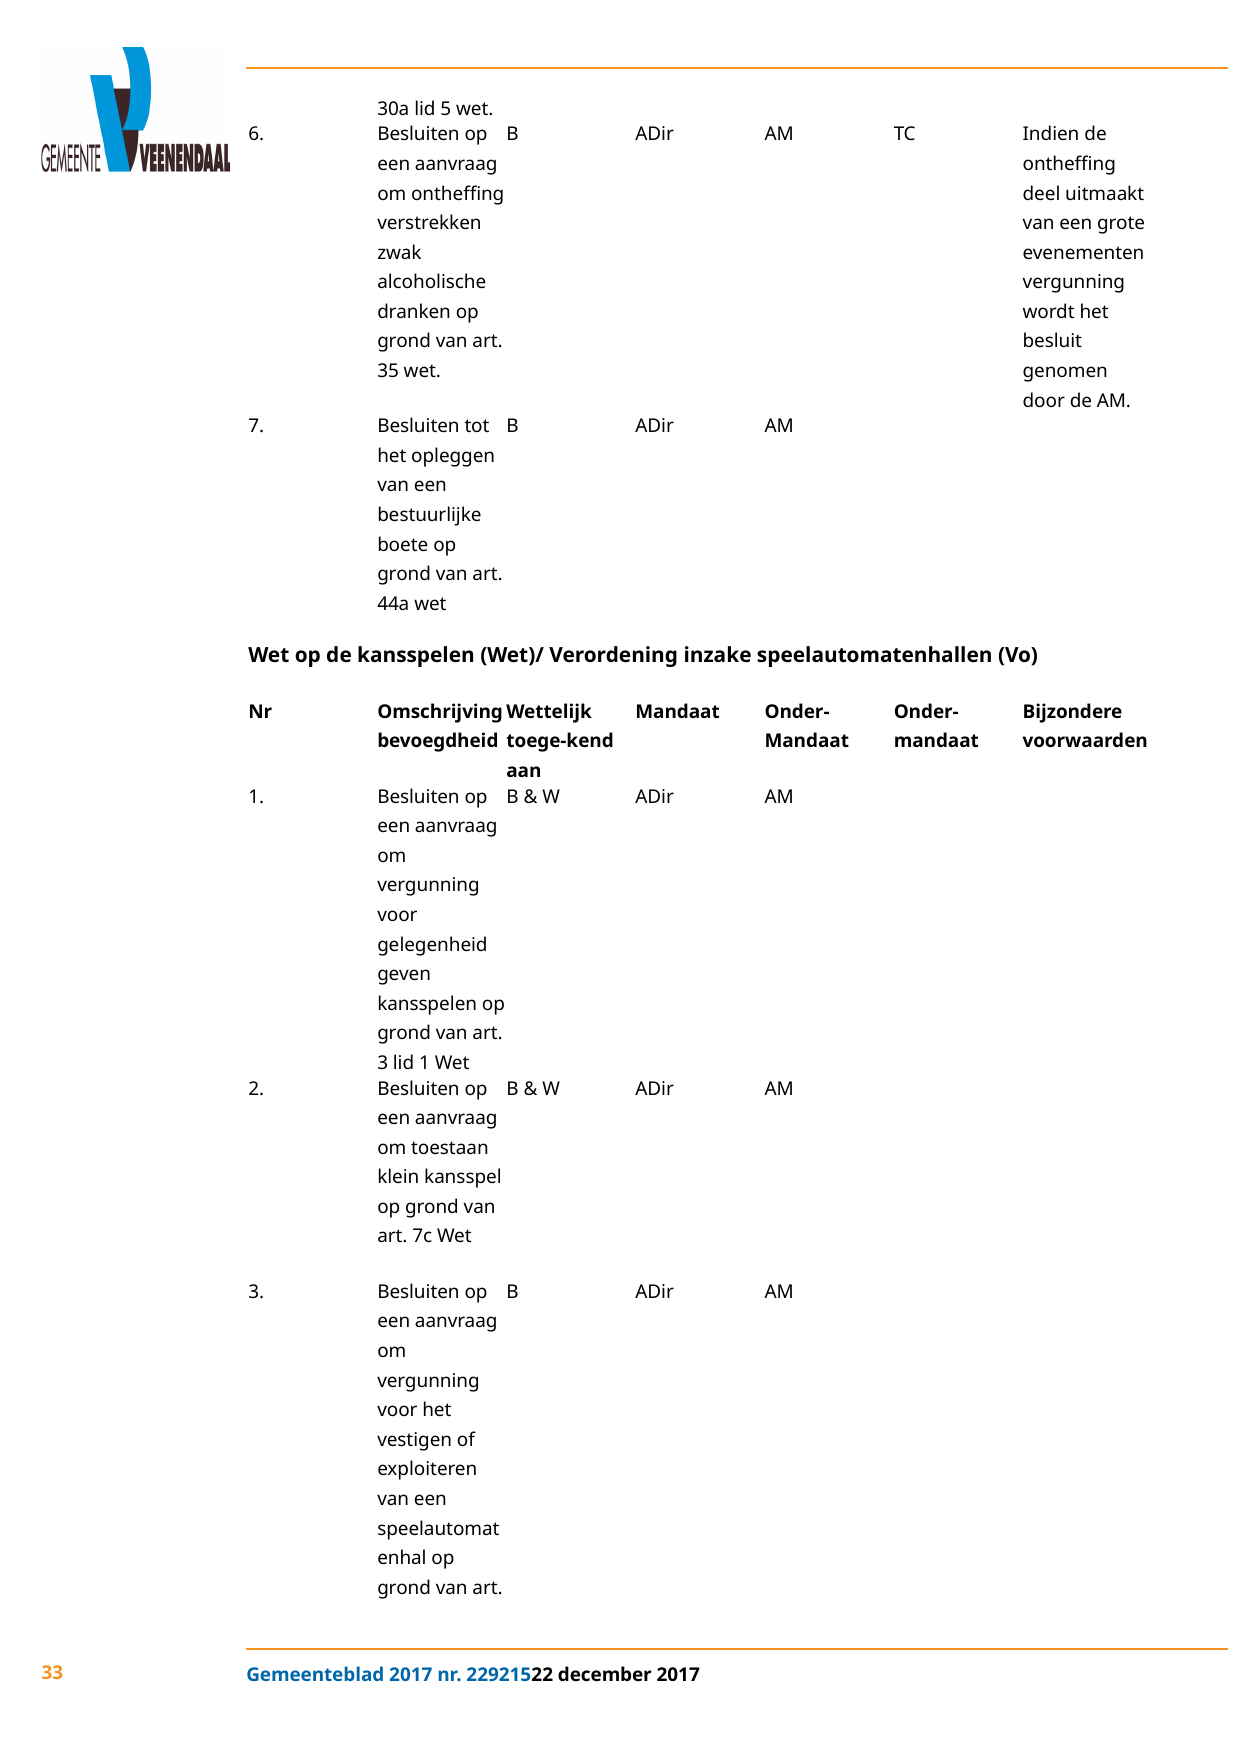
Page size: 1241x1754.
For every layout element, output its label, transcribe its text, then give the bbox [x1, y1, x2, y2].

table_cell B [506, 121, 635, 412]
table_cell [506, 95, 635, 121]
table_header Onder-mandaat [894, 698, 1022, 783]
table_header Wettelijk toege-kend aan [506, 698, 635, 783]
table_cell B [506, 413, 635, 616]
table_cell ADir [635, 413, 764, 616]
table_cell AM [764, 1075, 893, 1278]
table_cell 30a lid 5 wet. [377, 95, 506, 121]
table_header Onder- Mandaat [764, 698, 893, 783]
table_header Bijzondere voorwaarden [1023, 698, 1152, 783]
table_cell AM [764, 413, 893, 616]
text Wet op de kansspelen (Wet)/ Verordening inzake speelautomatenhallen (Vo) [248, 640, 1152, 668]
picture [41, 47, 130, 172]
table_cell [248, 783, 377, 1075]
table_header Mandaat [635, 698, 764, 783]
table_cell ADir [635, 1075, 764, 1278]
table_cell B & W [506, 783, 635, 1075]
table_header Omschrijving bevoegdheid [377, 698, 506, 783]
table_cell [635, 95, 764, 121]
table_cell Besluiten op een aanvraag om ontheffing verstrekken zwak alcoholische dranken op grond van art. 35 wet. [377, 121, 506, 412]
table_cell Besluiten op een aanvraag om toestaan klein kansspel op grond van art. 7c Wet [377, 1075, 506, 1278]
table_cell [894, 95, 1022, 121]
table_cell [1023, 1278, 1152, 1599]
table_cell TC [894, 121, 1022, 412]
table_cell [1023, 95, 1152, 121]
table_cell Indien de ontheffing deel uitmaakt van een grote evenementenvergunning wordt het besluit genomen door de AM. [1023, 121, 1152, 412]
table_cell [894, 413, 1022, 616]
table_cell [764, 95, 893, 121]
table_cell [1023, 783, 1152, 1075]
table_cell ADir [635, 783, 764, 1075]
table_cell B [506, 1278, 635, 1599]
table_cell [248, 95, 377, 121]
table_cell AM [764, 121, 893, 412]
table_cell ADir [635, 1278, 764, 1599]
table_cell [1023, 413, 1152, 616]
table_cell [894, 1075, 1022, 1278]
table_cell B & W [506, 1075, 635, 1278]
table_cell Besluiten tot het opleggen van een bestuurlijke boete op grond van art. 44a wet [377, 413, 506, 616]
table_cell [894, 783, 1022, 1075]
table_cell [1023, 1075, 1152, 1278]
table_cell ADir [635, 121, 764, 412]
table_cell [248, 1075, 377, 1278]
table_cell AM [764, 1278, 893, 1599]
table_cell Besluiten op een aanvraag om vergunning voor het vestigen of exploiteren van een speelautomatenhal op grond van art. [377, 1278, 506, 1599]
table_cell Besluiten op een aanvraag om vergunning voor gelegenheid geven kansspelen op grond van art. 3 lid 1 Wet [377, 783, 506, 1075]
table_cell 7. [248, 413, 377, 616]
table_cell [894, 1278, 1022, 1599]
table_cell AM [764, 783, 893, 1075]
picture [123, 47, 231, 172]
table_header Nr [248, 698, 377, 783]
table_cell [248, 1278, 377, 1599]
table_cell 6. [248, 121, 377, 412]
